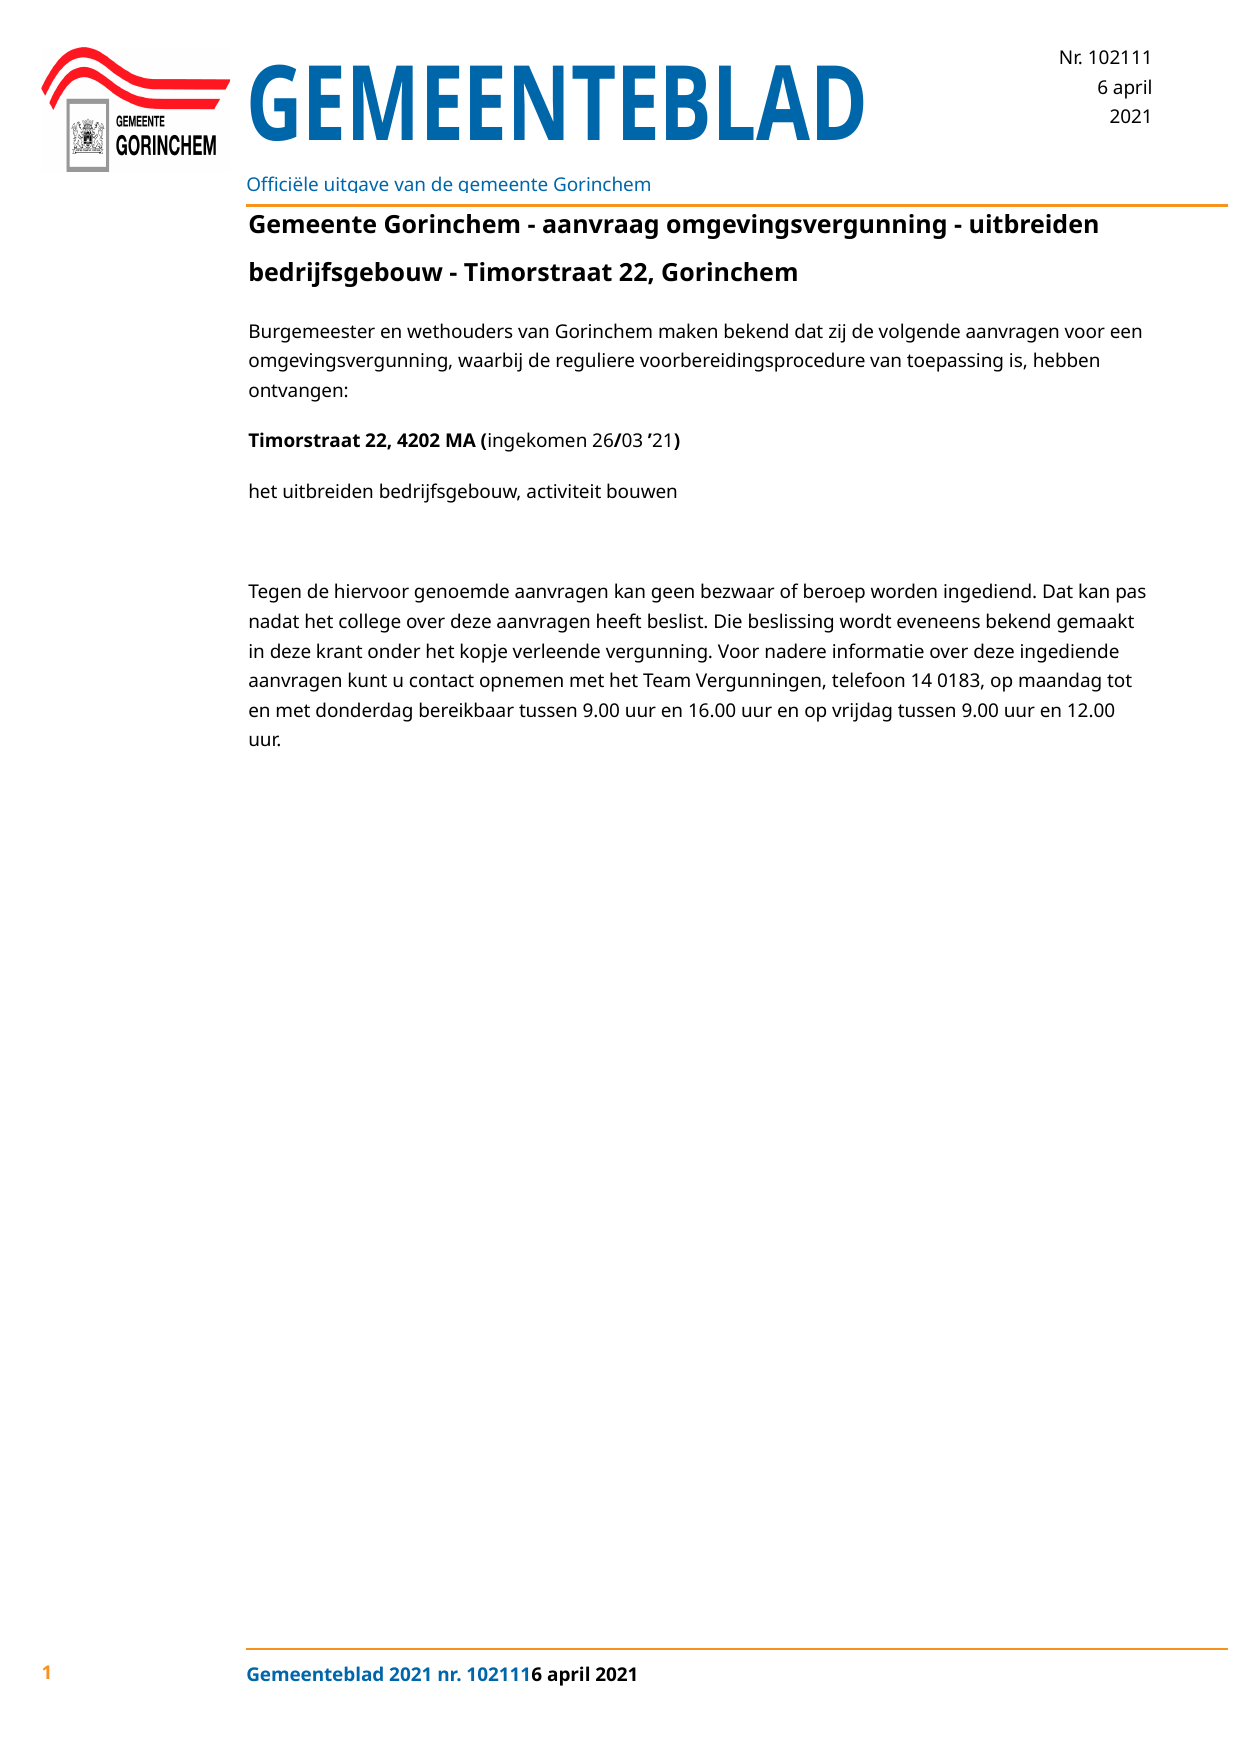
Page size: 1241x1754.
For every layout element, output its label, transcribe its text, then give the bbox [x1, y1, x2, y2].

text het uitbreiden bedrijfsgebouw, activiteit bouwen [248, 478, 1152, 504]
picture [41, 47, 231, 172]
text Tegen de hiervoor genoemde aanvragen kan geen bezwaar of beroep worden ingediend. Dat kan pas nadat het college over deze aanvragen heeft beslist. Die beslissing wordt eveneens bekend gemaakt in deze krant onder het kopje verleende vergunning. Voor nadere informatie over deze ingediende aanvragen kunt u contact opnemen met het Team Vergunningen, telefoon 14 0183, op maandag tot en met donderdag bereikbaar tussen 9.00 uur en 16.00 uur en op vrijdag tussen 9.00 uur en 12.00 uur. [248, 579, 1152, 752]
text Gemeente Gorinchem - aanvraag omgevingsvergunning - uitbreiden bedrijfsgebouw - Timorstraat 22, Gorinchem [248, 207, 1152, 288]
text Burgemeester en wethouders van Gorinchem maken bekend dat zij de volgende aanvragen voor een omgevingsvergunning, waarbij de reguliere voorbereidingsprocedure van toepassing is, hebben ontvangen: [248, 318, 1152, 403]
text Timorstraat 22, 4202 MA (ingekomen 26/03 ’21) [248, 427, 1152, 453]
